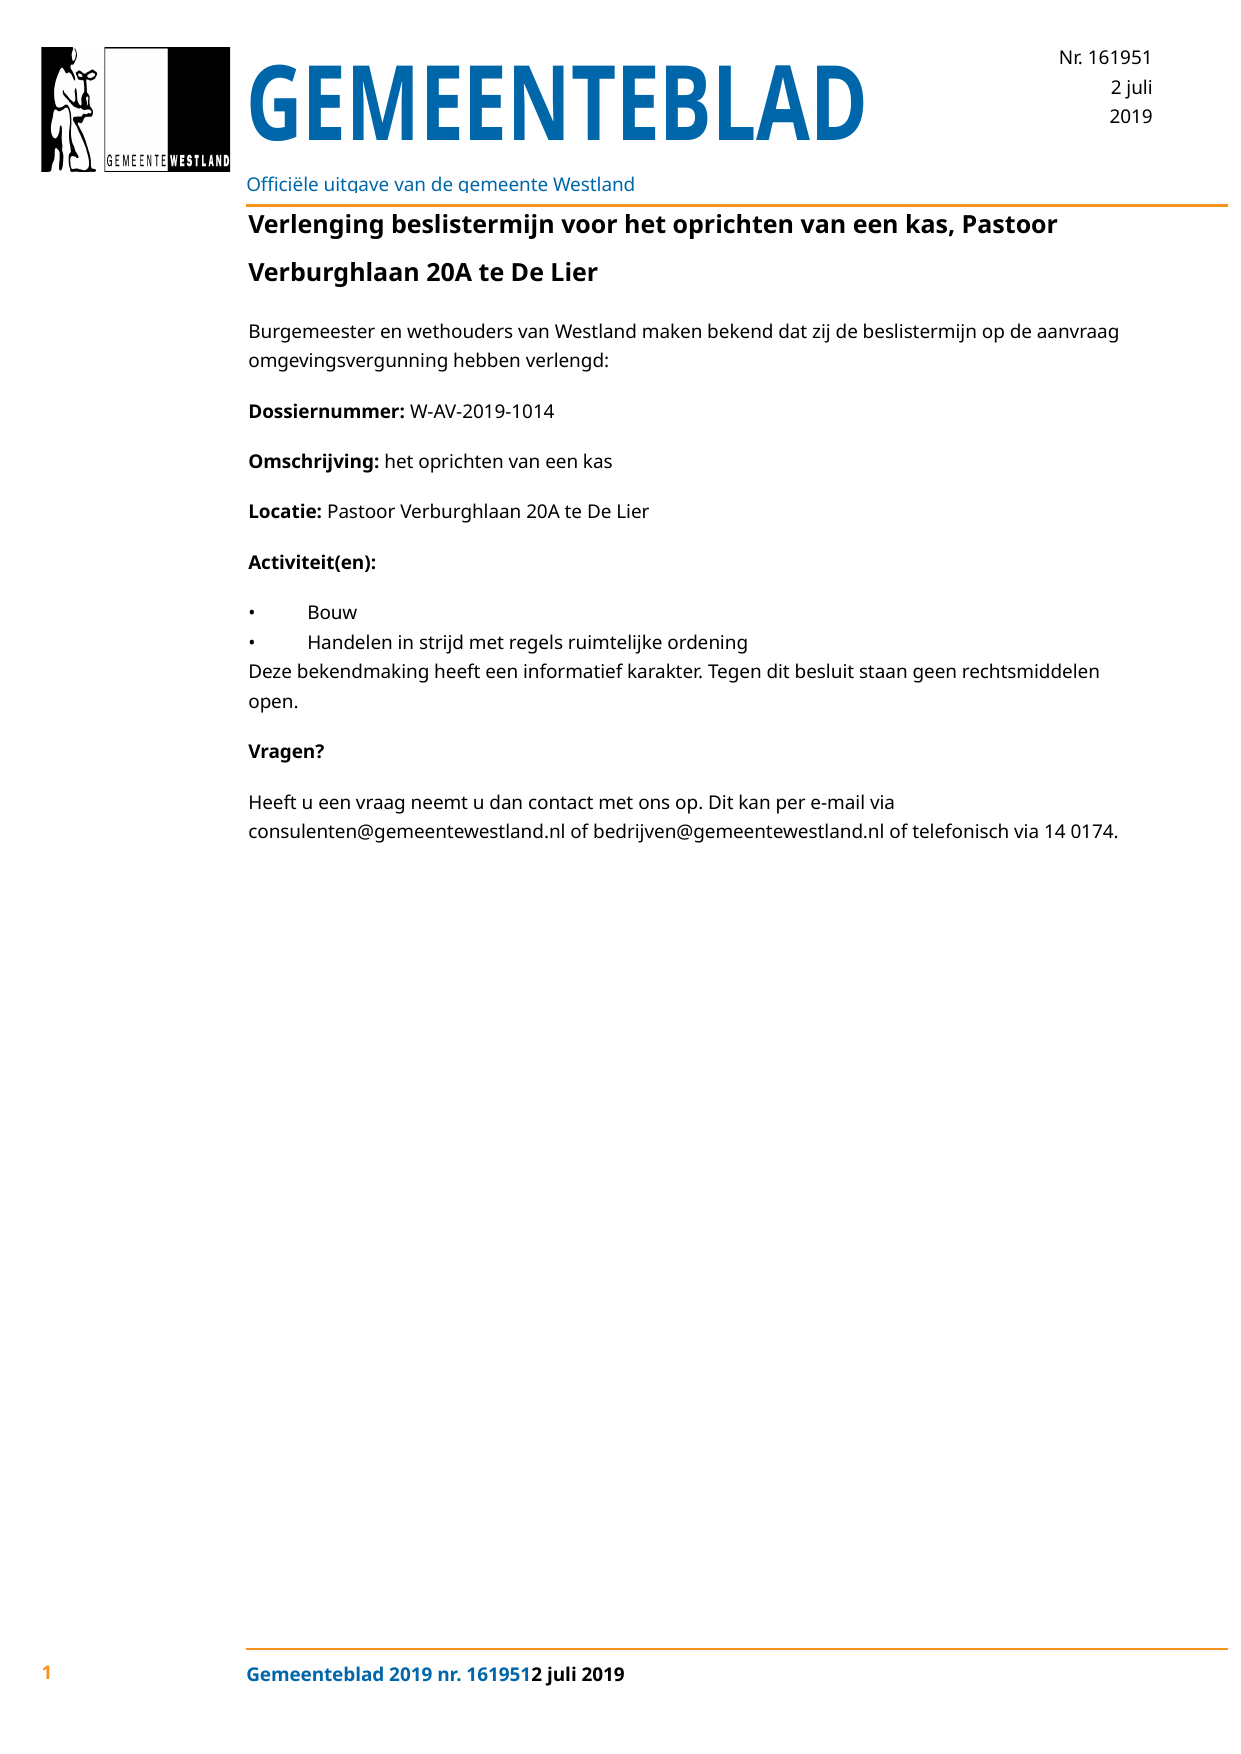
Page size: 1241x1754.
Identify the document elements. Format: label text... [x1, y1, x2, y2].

text Locatie: Pastoor Verburghlaan 20A te De Lier [248, 499, 1152, 524]
picture [41, 47, 231, 172]
text Burgemeester en wethouders van Westland maken bekend dat zij de beslistermijn op de aanvraag omgevingsvergunning hebben verlengd: [248, 318, 1152, 373]
text Verlenging beslistermijn voor het oprichten van een kas, Pastoor Verburghlaan 20A te De Lier [248, 207, 1152, 288]
text Activiteit(en): [248, 549, 1152, 575]
text Dossiernummer: W-AV-2019-1014 [248, 398, 1152, 424]
text Omschrijving: het oprichten van een kas [248, 448, 1152, 474]
text Heeft u een vraag neemt u dan contact met ons op. Dit kan per e-mail via consulenten@gemeentewestland.nl of bedrijven@gemeentewestland.nl of telefonisch via 14 0174. [248, 789, 1152, 844]
text Vragen? [248, 739, 1152, 764]
list Bouw [248, 599, 1152, 625]
list Handelen in strijd met regels ruimtelijke ordening [248, 629, 1152, 655]
text Deze bekendmaking heeft een informatief karakter. Tegen dit besluit staan geen rechtsmiddelen open. [248, 659, 1152, 714]
